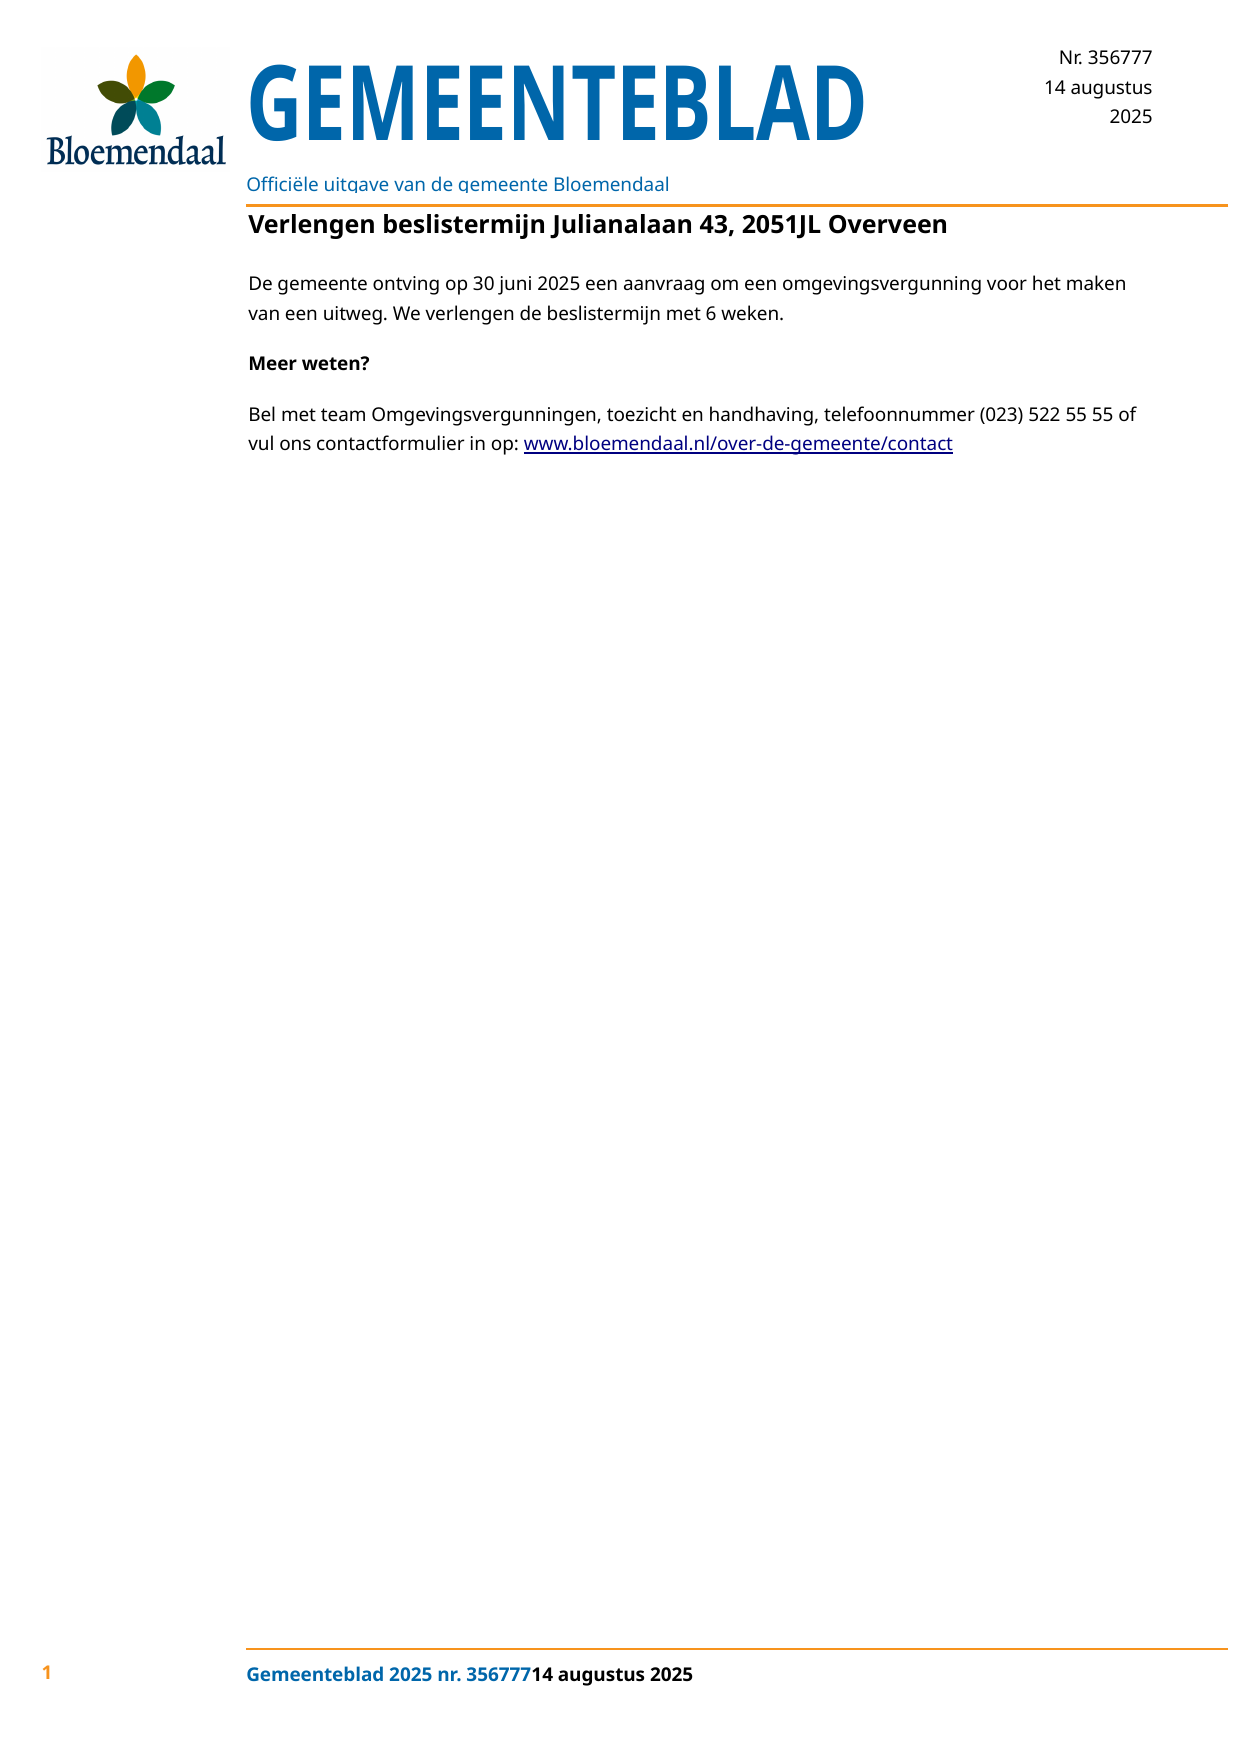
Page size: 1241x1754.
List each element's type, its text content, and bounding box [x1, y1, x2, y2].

text Verlengen beslistermijn Julianalaan 43, 2051JL Overveen [248, 207, 1152, 241]
text Bel met team Omgevingsvergunningen, toezicht en handhaving, telefoonnummer (023) 522 55 55 of vul ons contactformulier in op: www.bloemendaal.nl/over-de-gemeente/contact [248, 401, 1152, 456]
text Meer weten? [248, 350, 1152, 376]
text De gemeente ontving op 30 juni 2025 een aanvraag om een omgevingsvergunning voor het maken van een uitweg. We verlengen de beslistermijn met 6 weken. [248, 270, 1152, 326]
picture [41, 47, 231, 172]
